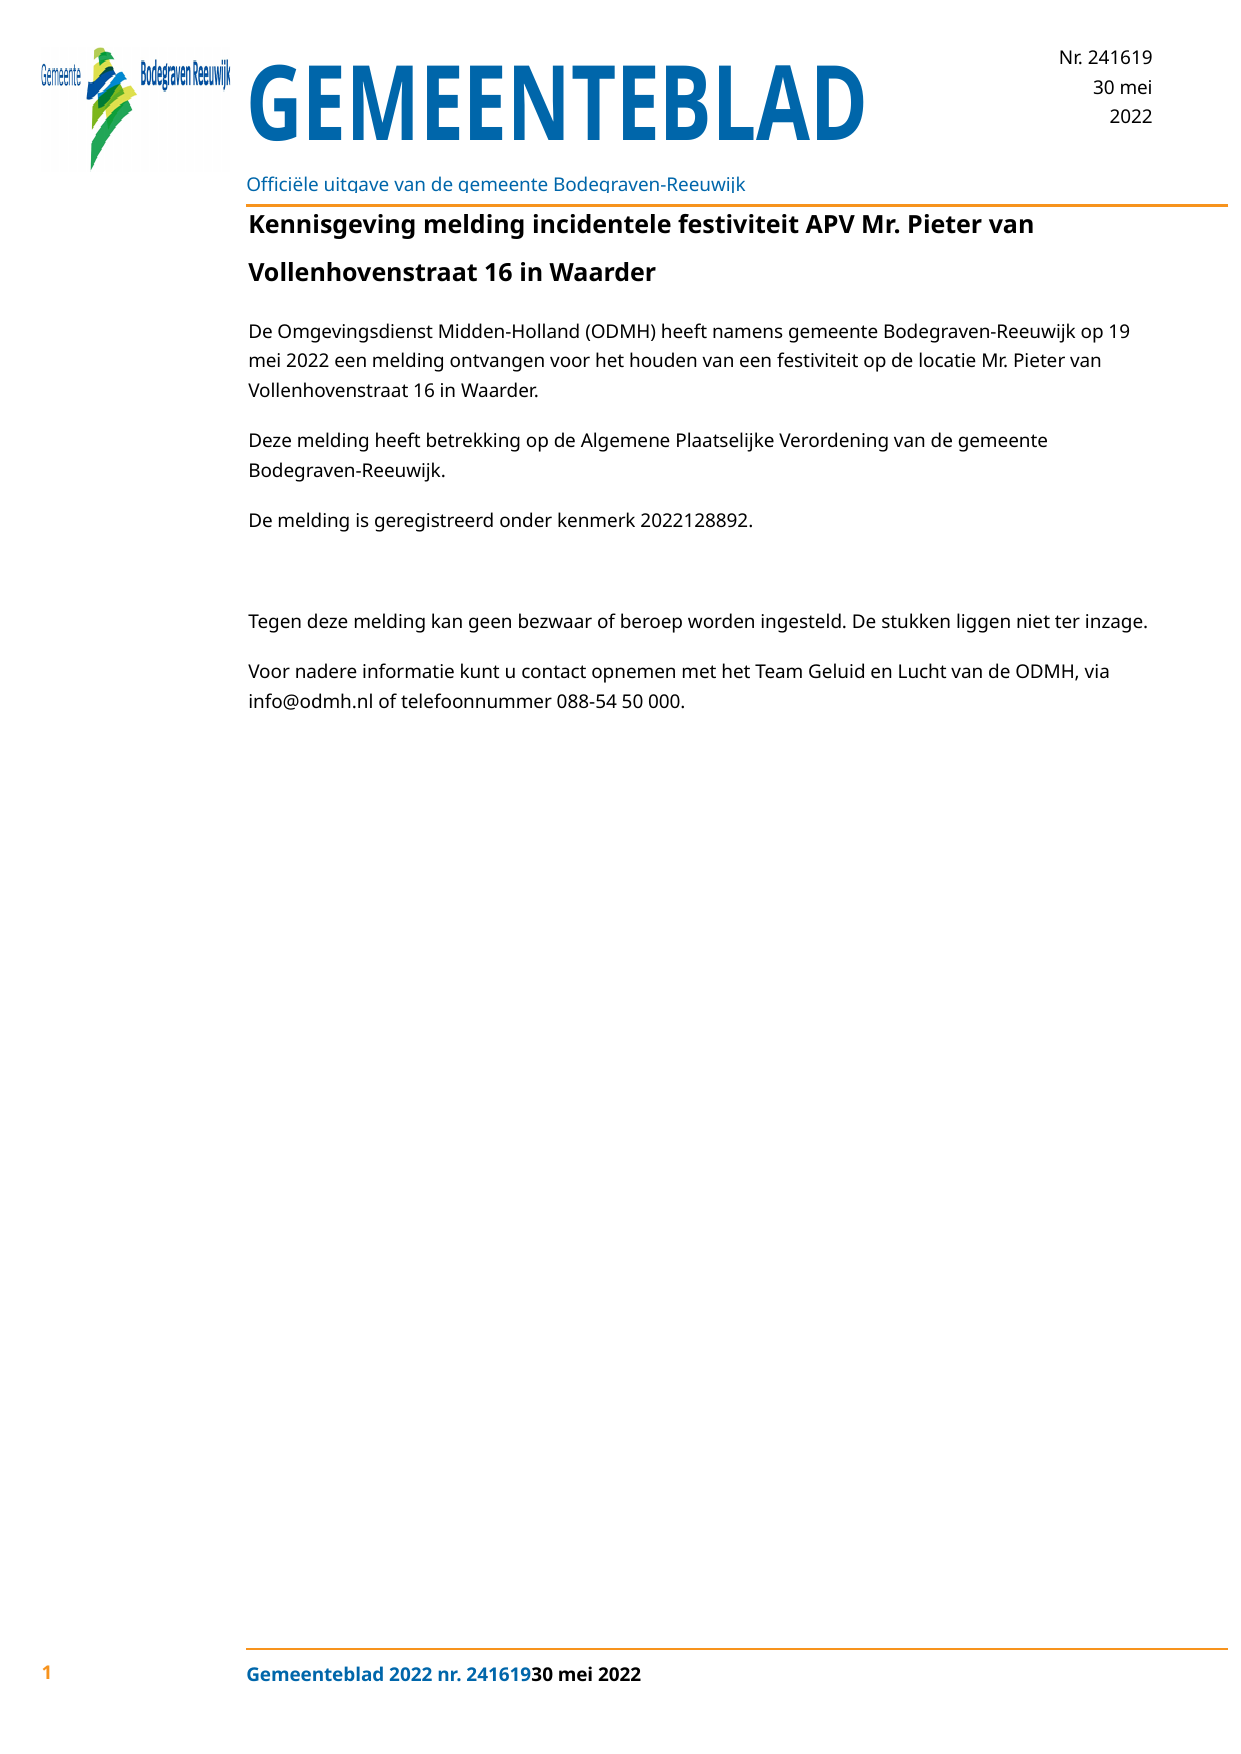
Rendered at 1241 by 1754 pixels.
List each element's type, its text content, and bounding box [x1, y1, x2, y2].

text De Omgevingsdienst Midden-Holland (ODMH) heeft namens gemeente Bodegraven-Reeuwijk op 19 mei 2022 een melding ontvangen voor het houden van een festiviteit op de locatie Mr. Pieter van Vollenhovenstraat 16 in Waarder. [248, 318, 1152, 403]
text Deze melding heeft betrekking op de Algemene Plaatselijke Verordening van de gemeente Bodegraven-Reeuwijk. [248, 427, 1152, 483]
text Kennisgeving melding incidentele festiviteit APV Mr. Pieter van Vollenhovenstraat 16 in Waarder [248, 207, 1152, 288]
text De melding is geregistreerd onder kenmerk 2022128892. [248, 507, 1152, 533]
text Voor nadere informatie kunt u contact opnemen met het Team Geluid en Lucht van de ODMH, via info@odmh.nl of telefoonnummer 088-54 50 000. [248, 659, 1152, 714]
text Tegen deze melding kan geen bezwaar of beroep worden ingesteld. De stukken liggen niet ter inzage. [248, 608, 1152, 634]
picture [41, 47, 231, 172]
